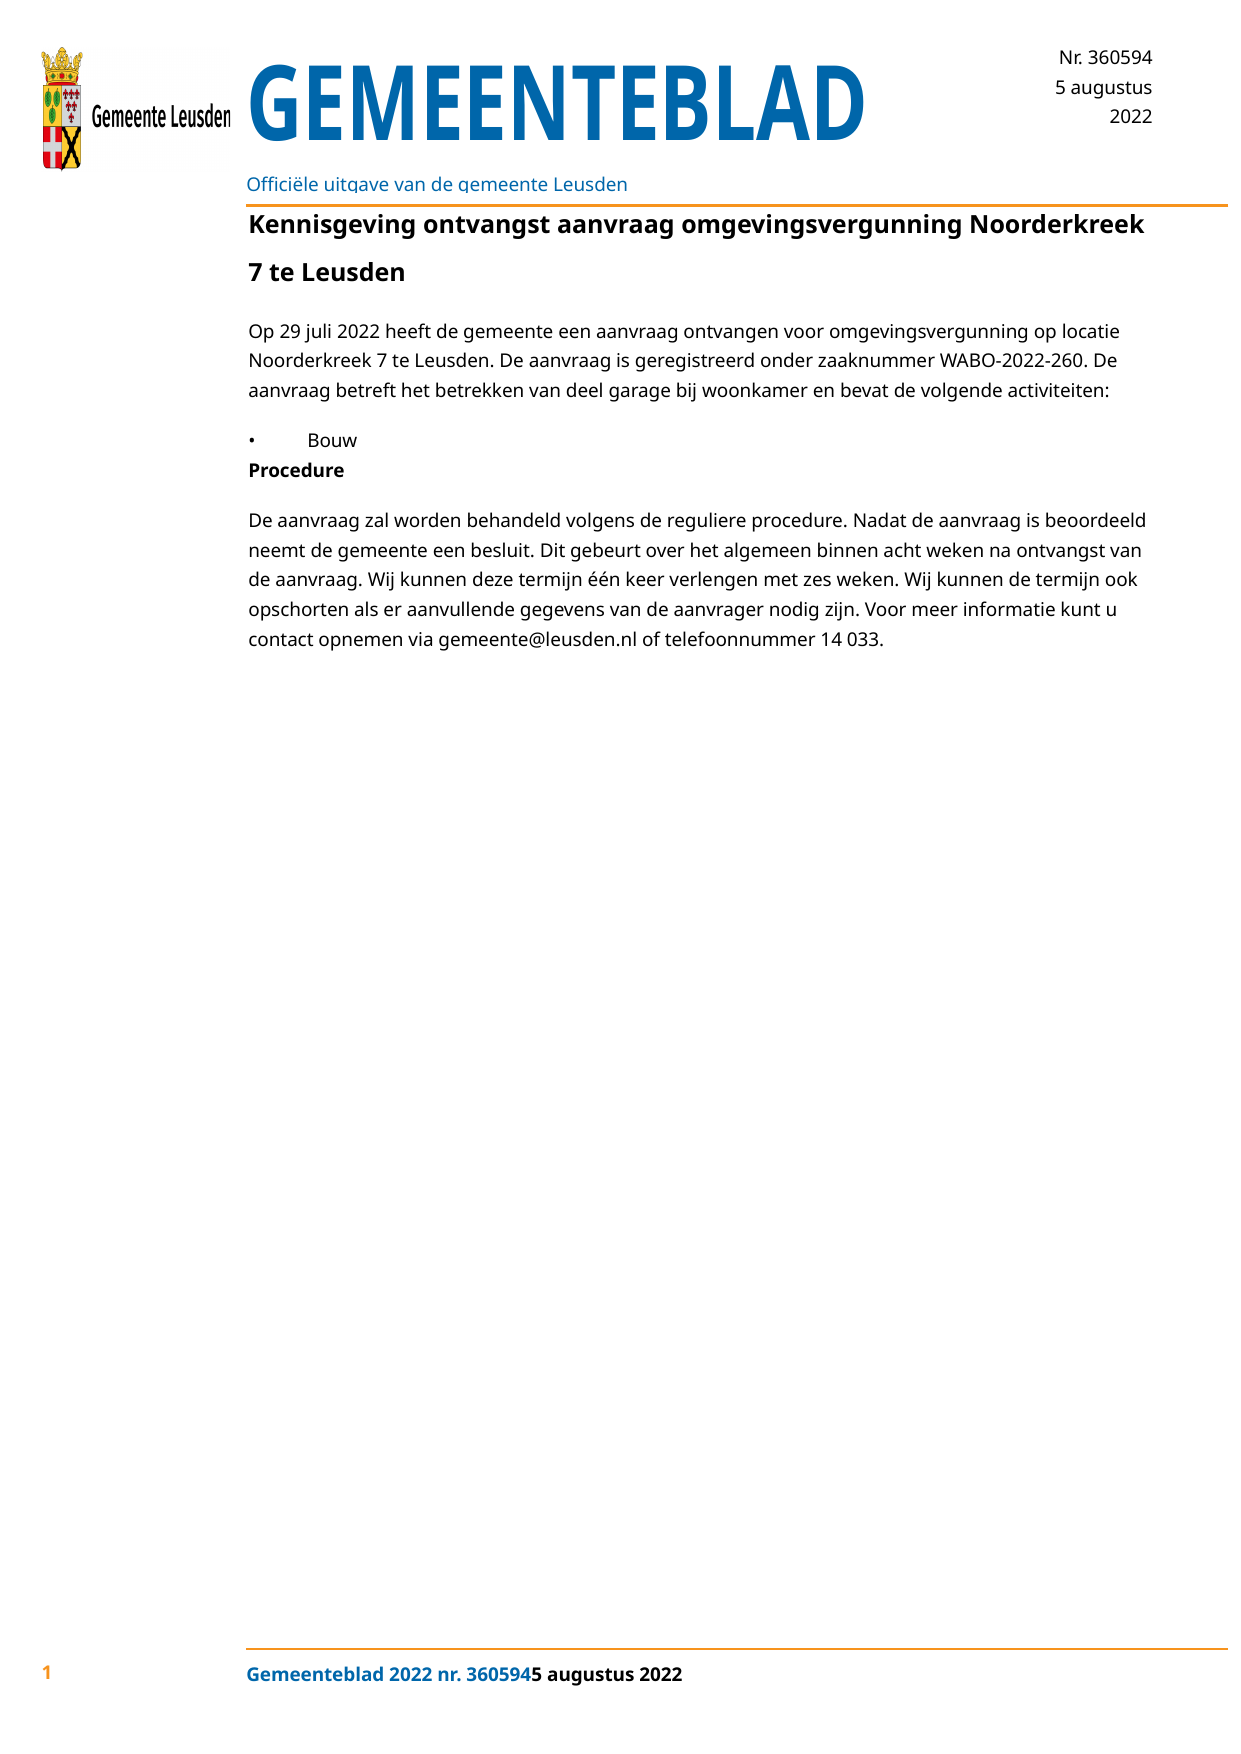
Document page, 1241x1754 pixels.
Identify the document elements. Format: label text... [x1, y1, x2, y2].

text Kennisgeving ontvangst aanvraag omgevingsvergunning Noorderkreek 7 te Leusden [248, 207, 1152, 288]
text De aanvraag zal worden behandeld volgens de reguliere procedure. Nadat de aanvraag is beoordeeld neemt de gemeente een besluit. Dit gebeurt over het algemeen binnen acht weken na ontvangst van de aanvraag. Wij kunnen deze termijn één keer verlengen met zes weken. Wij kunnen de termijn ook opschorten als er aanvullende gegevens van de aanvrager nodig zijn. Voor meer informatie kunt u contact opnemen via gemeente@leusden.nl of telefoonnummer 14 033. [248, 507, 1152, 652]
text Procedure [248, 457, 1152, 483]
text Op 29 juli 2022 heeft de gemeente een aanvraag ontvangen voor omgevingsvergunning op locatie Noorderkreek 7 te Leusden. De aanvraag is geregistreerd onder zaaknummer WABO-2022-260. De aanvraag betreft het betrekken van deel garage bij woonkamer en bevat de volgende activiteiten: [248, 318, 1152, 403]
picture [41, 47, 231, 172]
list Bouw [248, 427, 1152, 453]
